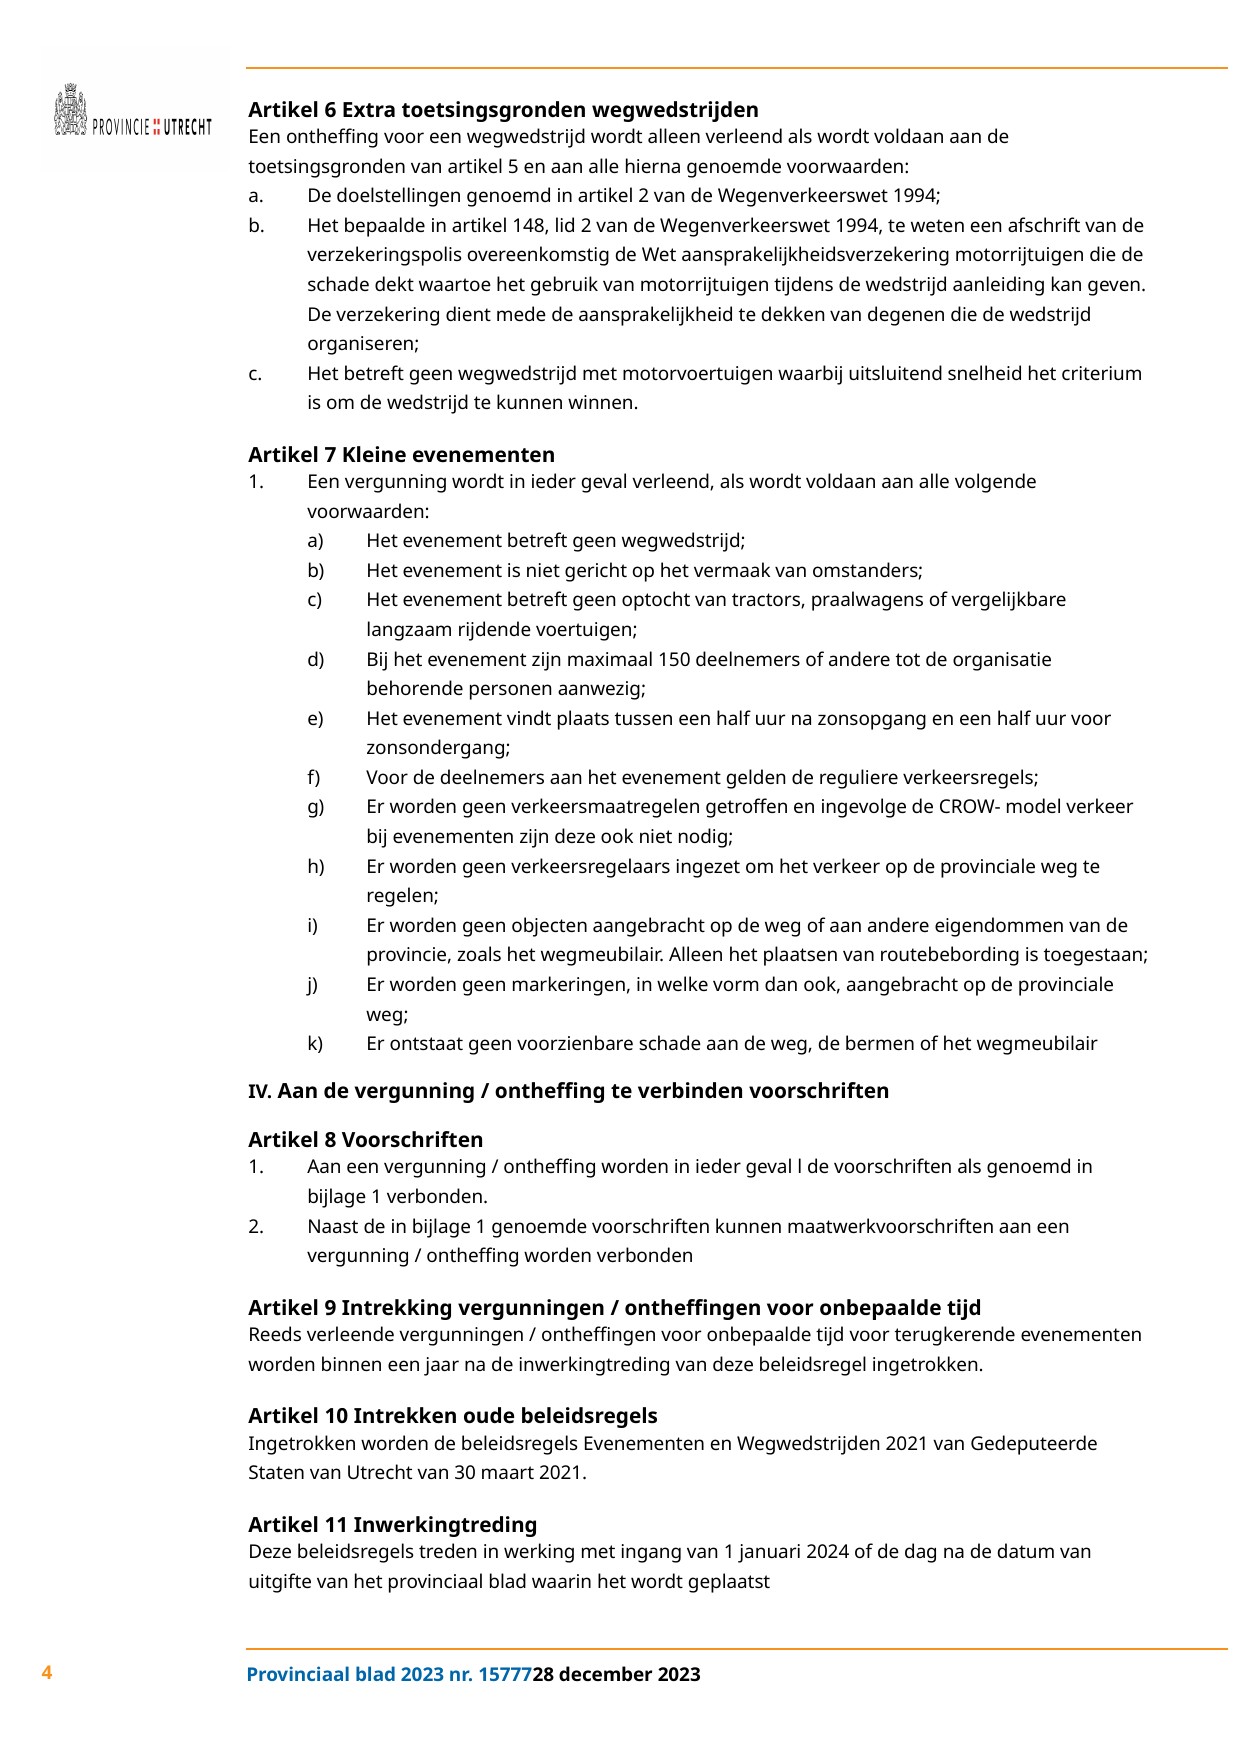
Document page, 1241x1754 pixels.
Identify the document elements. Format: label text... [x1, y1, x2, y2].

list Een vergunning wordt in ieder geval verleend, als wordt voldaan aan alle volgende voorwaarden: [248, 468, 1152, 524]
list Er ontstaat geen voorzienbare schade aan de weg, de bermen of het wegmeubilair [307, 1030, 1152, 1056]
text Artikel 10 Intrekken oude beleidsregels [248, 1401, 1152, 1430]
list Het evenement vindt plaats tussen een half uur na zonsopgang en een half uur voor zonsondergang; [307, 705, 1152, 760]
list Bij het evenement zijn maximaal 150 deelnemers of andere tot de organisatie behorende personen aanwezig; [307, 646, 1152, 701]
text Artikel 7 Kleine evenementen [248, 440, 1152, 468]
text Reeds verleende vergunningen / ontheffingen voor onbepaalde tijd voor terugkerende evenementen worden binnen een jaar na de inwerkingtreding van deze beleidsregel ingetrokken. [248, 1321, 1152, 1377]
text Deze beleidsregels treden in werking met ingang van 1 januari 2024 of de dag na de datum van uitgifte van het provinciaal blad waarin het wordt geplaatst [248, 1538, 1152, 1593]
list Het evenement is niet gericht op het vermaak van omstanders; [307, 557, 1152, 583]
picture [41, 47, 231, 172]
list Er worden geen verkeersmaatregelen getroffen en ingevolge de CROW- model verkeer bij evenementen zijn deze ook niet nodig; [307, 794, 1152, 849]
list Het evenement betreft geen wegwedstrijd; [307, 527, 1152, 553]
text Ingetrokken worden de beleidsregels Evenementen en Wegwedstrijden 2021 van Gedeputeerde Staten van Utrecht van 30 maart 2021. [248, 1430, 1152, 1485]
list Naast de in bijlage 1 genoemde voorschriften kunnen maatwerkvoorschriften aan een vergunning / ontheffing worden verbonden [248, 1213, 1152, 1268]
text Artikel 8 Voorschriften [248, 1125, 1152, 1154]
list Het betreft geen wegwedstrijd met motorvoertuigen waarbij uitsluitend snelheid het criterium is om de wedstrijd te kunnen winnen. [248, 360, 1152, 415]
text Een ontheffing voor een wegwedstrijd wordt alleen verleend als wordt voldaan aan de toetsingsgronden van artikel 5 en aan alle hierna genoemde voorwaarden: [248, 123, 1152, 178]
text IV. Aan de vergunning / ontheffing te verbinden voorschriften [248, 1076, 1152, 1104]
list Er worden geen objecten aangebracht op de weg of aan andere eigendommen van de provincie, zoals het wegmeubilair. Alleen het plaatsen van routebebording is toegestaan; [307, 912, 1152, 967]
list Aan een vergunning / ontheffing worden in ieder geval l de voorschriften als genoemd in bijlage 1 verbonden. [248, 1154, 1152, 1209]
list Er worden geen markeringen, in welke vorm dan ook, aangebracht op de provinciale weg; [307, 971, 1152, 1027]
text Artikel 11 Inwerkingtreding [248, 1510, 1152, 1538]
list Voor de deelnemers aan het evenement gelden de reguliere verkeersregels; [307, 764, 1152, 790]
list De doelstellingen genoemd in artikel 2 van de Wegenverkeerswet 1994; [248, 182, 1152, 208]
text Artikel 6 Extra toetsingsgronden wegwedstrijden [248, 95, 1152, 123]
list Er worden geen verkeersregelaars ingezet om het verkeer op de provinciale weg te regelen; [307, 853, 1152, 908]
text Artikel 9 Intrekking vergunningen / ontheffingen voor onbepaalde tijd [248, 1293, 1152, 1321]
list Het bepaalde in artikel 148, lid 2 van de Wegenverkeerswet 1994, te weten een afschrift van de verzekeringspolis overeenkomstig de Wet aansprakelijkheidsverzekering motorrijtuigen die de schade dekt waartoe het gebruik van motorrijtuigen tijdens de wedstrijd aanleiding kan geven. De verzekering dient mede de aansprakelijkheid te dekken van degenen die de wedstrijd organiseren; [248, 212, 1152, 356]
list Het evenement betreft geen optocht van tractors, praalwagens of vergelijkbare langzaam rijdende voertuigen; [307, 587, 1152, 642]
